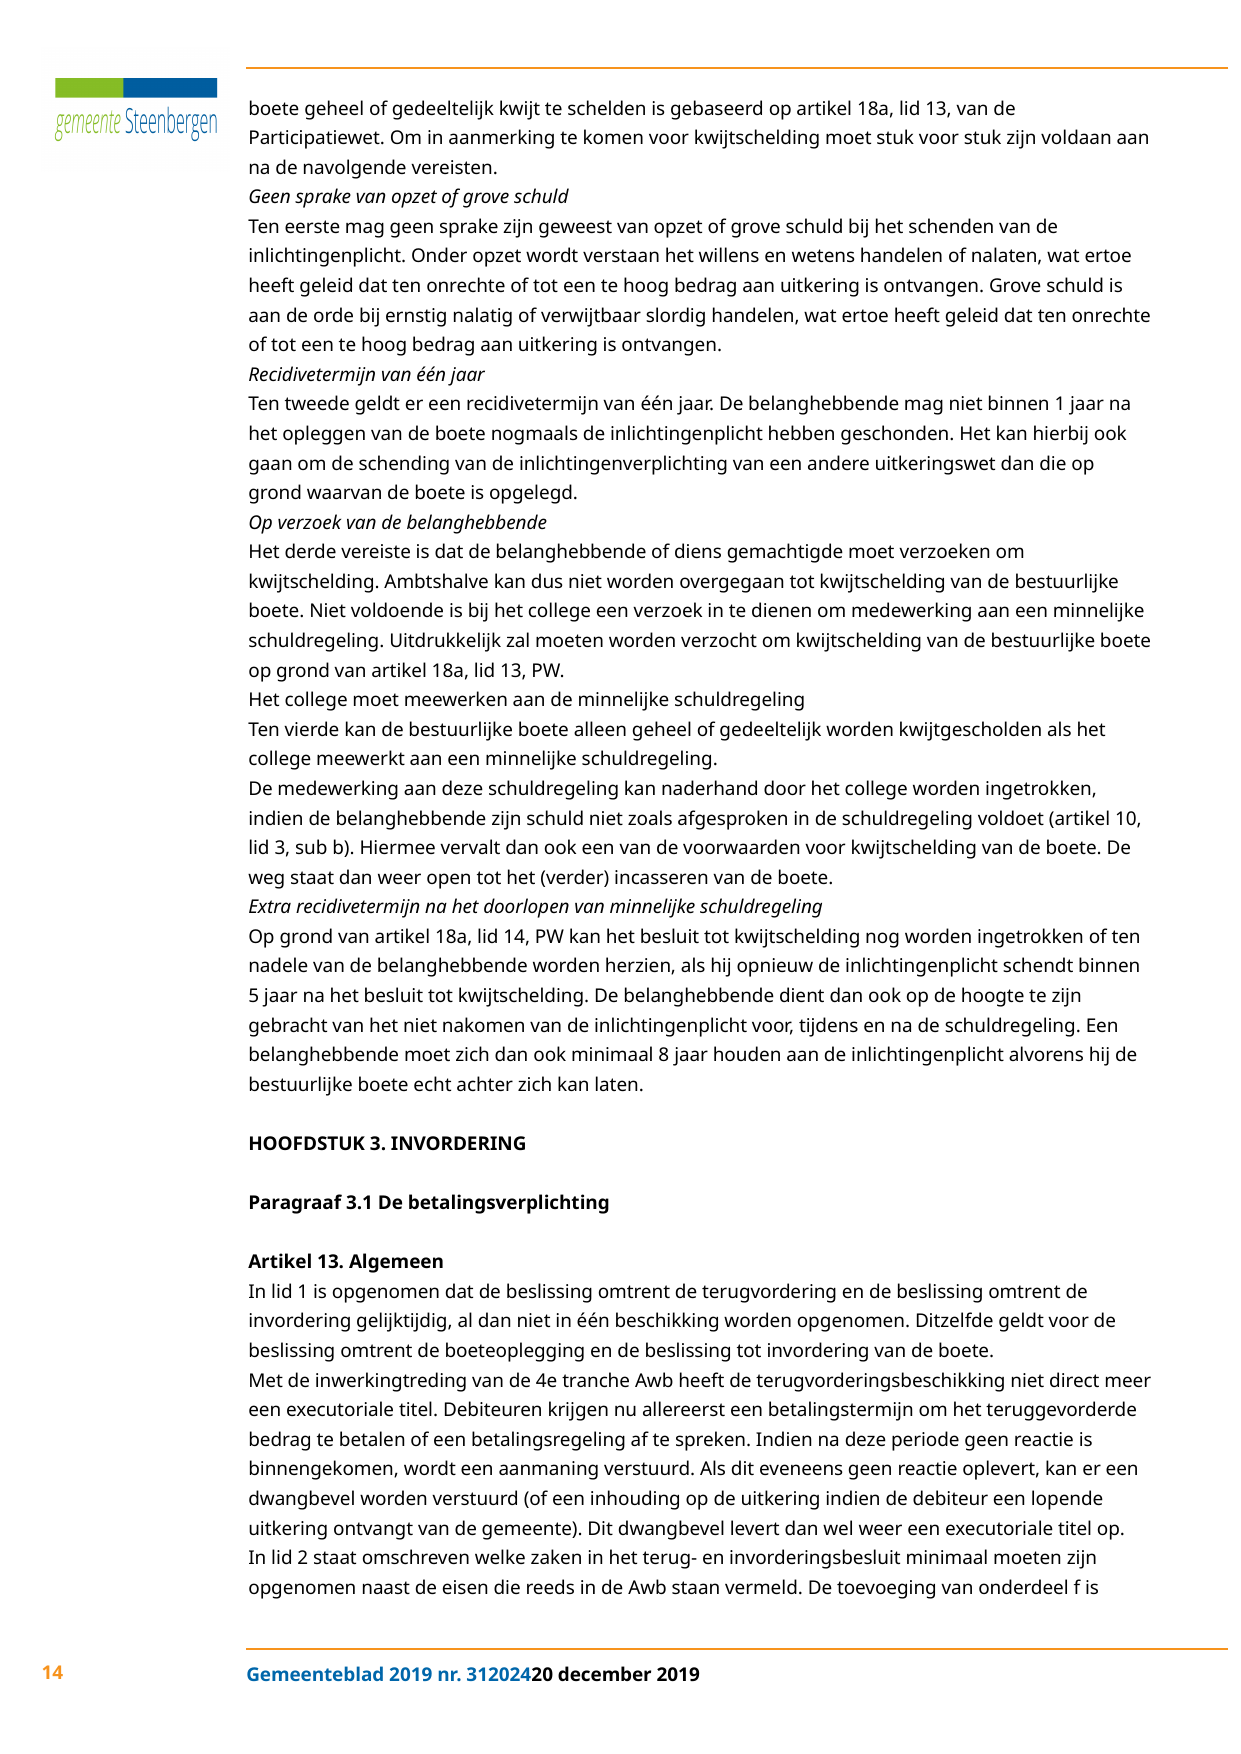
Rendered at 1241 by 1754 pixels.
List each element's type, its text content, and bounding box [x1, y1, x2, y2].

text Op verzoek van de belanghebbende [248, 509, 1152, 535]
text Extra recidivetermijn na het doorlopen van minnelijke schuldregeling [248, 893, 1152, 919]
text HOOFDSTUK 3. INVORDERING [248, 1130, 1152, 1156]
text Het derde vereiste is dat de belanghebbende of diens gemachtigde moet verzoeken om kwijtschelding. Ambtshalve kan dus niet worden overgegaan tot kwijtschelding van de bestuurlijke boete. Niet voldoende is bij het college een verzoek in te dienen om medewerking aan een minnelijke schuldregeling. Uitdrukkelijk zal moeten worden verzocht om kwijtschelding van de bestuurlijke boete op grond van artikel 18a, lid 13, PW. [248, 538, 1152, 683]
text Met de inwerkingtreding van de 4e tranche Awb heeft de terugvorderingsbeschikking niet direct meer een executoriale titel. Debiteuren krijgen nu allereerst een betalingstermijn om het teruggevorderde bedrag te betalen of een betalingsregeling af te spreken. Indien na deze periode geen reactie is binnengekomen, wordt een aanmaning verstuurd. Als dit eveneens geen reactie oplevert, kan er een dwangbevel worden verstuurd (of een inhouding op de uitkering indien de debiteur een lopende uitkering ontvangt van de gemeente). Dit dwangbevel levert dan wel weer een executoriale titel op. [248, 1367, 1152, 1541]
text Ten eerste mag geen sprake zijn geweest van opzet of grove schuld bij het schenden van de inlichtingenplicht. Onder opzet wordt verstaan het willens en wetens handelen of nalaten, wat ertoe heeft geleid dat ten onrechte of tot een te hoog bedrag aan uitkering is ontvangen. Grove schuld is aan de orde bij ernstig nalatig of verwijtbaar slordig handelen, wat ertoe heeft geleid dat ten onrechte of tot een te hoog bedrag aan uitkering is ontvangen. [248, 213, 1152, 357]
text De medewerking aan deze schuldregeling kan naderhand door het college worden ingetrokken, indien de belanghebbende zijn schuld niet zoals afgesproken in de schuldregeling voldoet (artikel 10, lid 3, sub b). Hiermee vervalt dan ook een van de voorwaarden voor kwijtschelding van de boete. De weg staat dan weer open tot het (verder) incasseren van de boete. [248, 775, 1152, 890]
picture [41, 47, 231, 172]
text Ten vierde kan de bestuurlijke boete alleen geheel of gedeeltelijk worden kwijtgescholden als het college meewerkt aan een minnelijke schuldregeling. [248, 716, 1152, 771]
text In lid 1 is opgenomen dat de beslissing omtrent de terugvordering en de beslissing omtrent de invordering gelijktijdig, al dan niet in één beschikking worden opgenomen. Ditzelfde geldt voor de beslissing omtrent de boeteoplegging en de beslissing tot invordering van de boete. [248, 1278, 1152, 1363]
text Paragraaf 3.1 De betalingsverplichting [248, 1189, 1152, 1215]
text Op grond van artikel 18a, lid 14, PW kan het besluit tot kwijtschelding nog worden ingetrokken of ten nadele van de belanghebbende worden herzien, als hij opnieuw de inlichtingenplicht schendt binnen 5 jaar na het besluit tot kwijtschelding. De belanghebbende dient dan ook op de hoogte te zijn gebracht van het niet nakomen van de inlichtingenplicht voor, tijdens en na de schuldregeling. Een belanghebbende moet zich dan ook minimaal 8 jaar houden aan de inlichtingenplicht alvorens hij de bestuurlijke boete echt achter zich kan laten. [248, 923, 1152, 1097]
text boete geheel of gedeeltelijk kwijt te schelden is gebaseerd op artikel 18a, lid 13, van de Participatiewet. Om in aanmerking te komen voor kwijtschelding moet stuk voor stuk zijn voldaan aan na de navolgende vereisten. [248, 95, 1152, 180]
text Geen sprake van opzet of grove schuld [248, 183, 1152, 209]
text In lid 2 staat omschreven welke zaken in het terug- en invorderingsbesluit minimaal moeten zijn opgenomen naast de eisen die reeds in de Awb staan vermeld. De toevoeging van onderdeel f is [248, 1544, 1152, 1600]
text Recidivetermijn van één jaar [248, 361, 1152, 387]
text Ten tweede geldt er een recidivetermijn van één jaar. De belanghebbende mag niet binnen 1 jaar na het opleggen van de boete nogmaals de inlichtingenplicht hebben geschonden. Het kan hierbij ook gaan om de schending van de inlichtingenverplichting van een andere uitkeringswet dan die op grond waarvan de boete is opgelegd. [248, 391, 1152, 505]
text Artikel 13. Algemeen [248, 1248, 1152, 1274]
text Het college moet meewerken aan de minnelijke schuldregeling [248, 686, 1152, 712]
